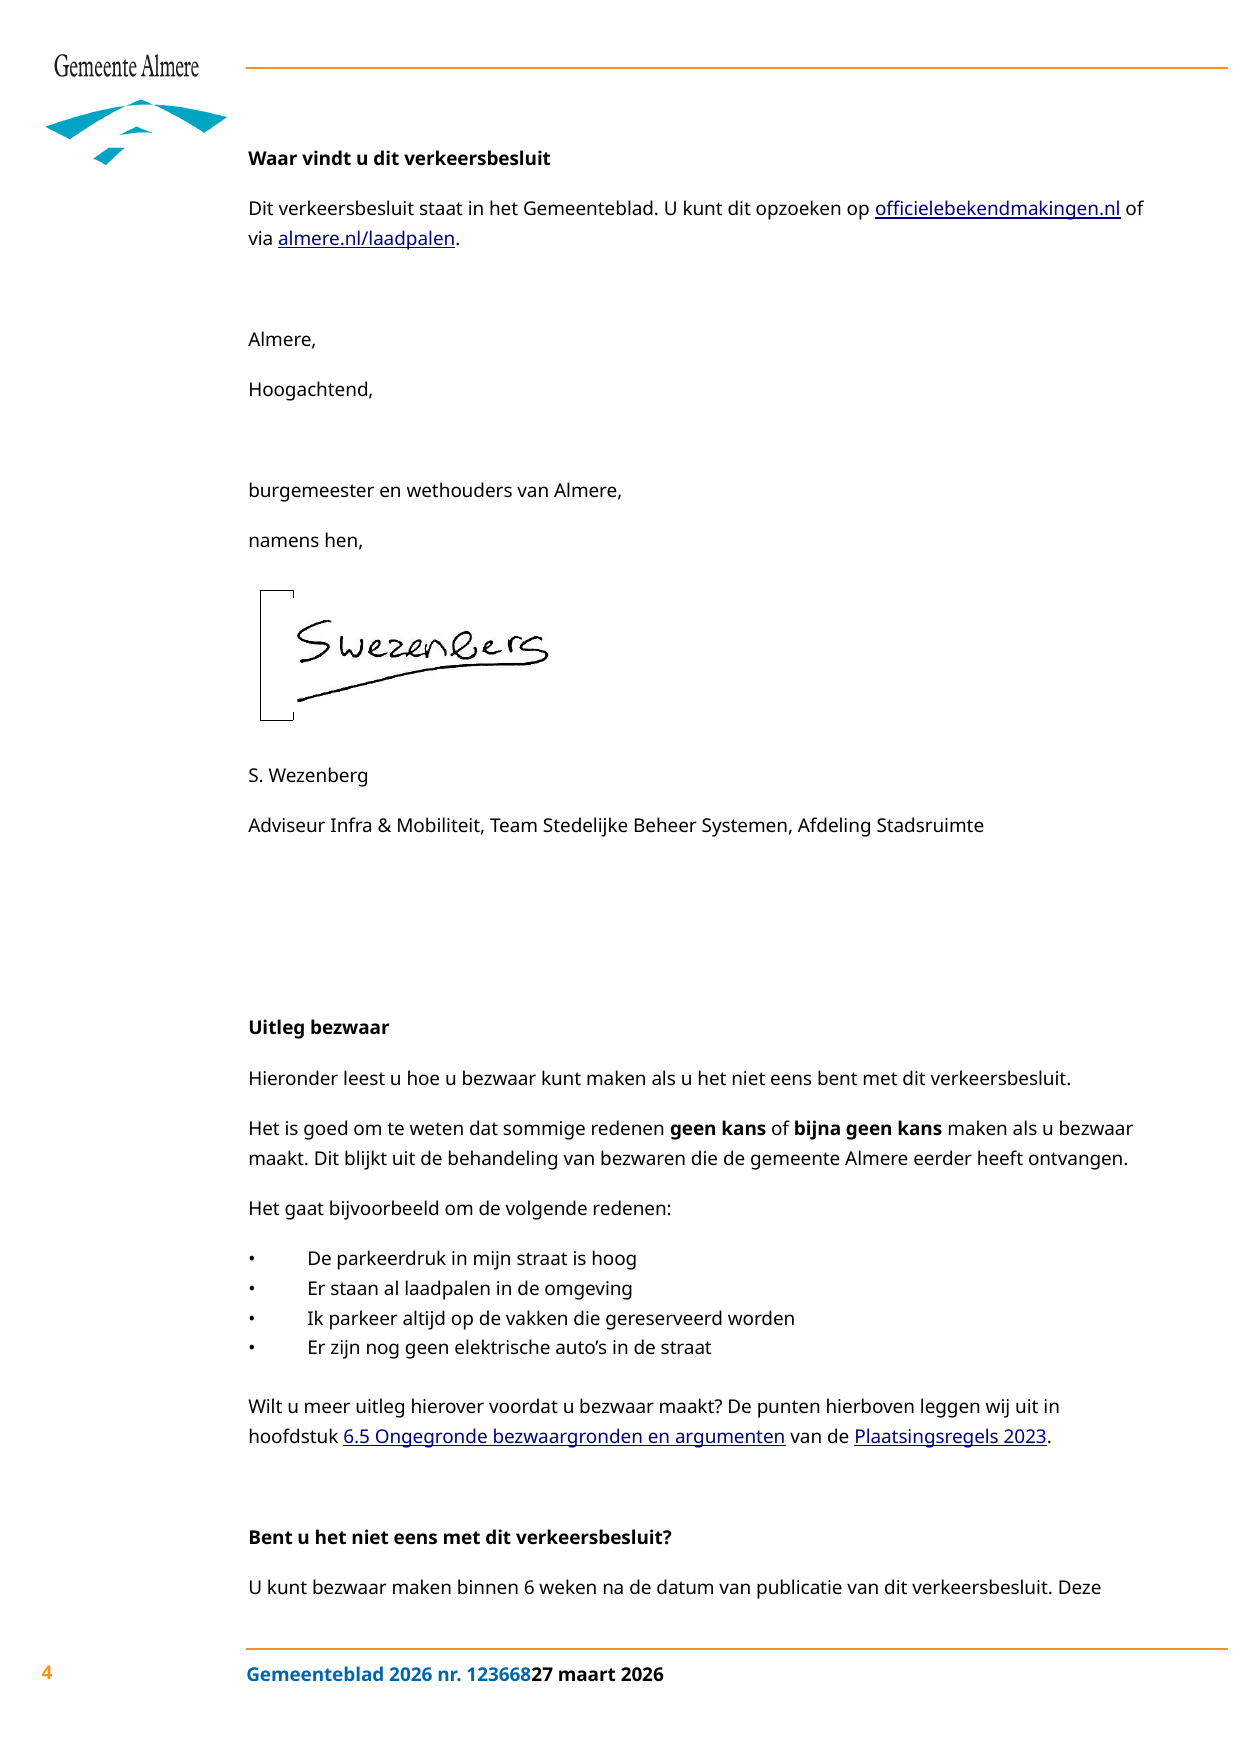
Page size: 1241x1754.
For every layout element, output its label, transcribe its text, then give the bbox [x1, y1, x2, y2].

text Het gaat bijvoorbeeld om de volgende redenen: [248, 1195, 1152, 1221]
picture [268, 598, 576, 712]
text namens hen, [248, 528, 1152, 553]
picture [41, 47, 231, 172]
text Waar vindt u dit verkeersbesluit [248, 145, 1152, 171]
list Er staan al laadpalen in de omgeving [248, 1275, 1152, 1301]
text Bent u het niet eens met dit verkeersbesluit? [248, 1524, 1152, 1550]
text Almere, [248, 326, 1152, 352]
list Er zijn nog geen elektrische auto’s in de straat [248, 1334, 1152, 1360]
text Adviseur Infra & Mobiliteit, Team Stedelijke Beheer Systemen, Afdeling Stadsruimte [248, 813, 1152, 838]
text S. Wezenberg [248, 762, 1152, 788]
text Wilt u meer uitleg hierover voordat u bezwaar maakt? De punten hierboven leggen wij uit in hoofdstuk 6.5 Ongegronde bezwaargronden en argumenten van de Plaatsingsregels 2023. [248, 1393, 1152, 1449]
list Ik parkeer altijd op de vakken die gereserveerd worden [248, 1305, 1152, 1331]
text Hoogachtend, [248, 376, 1152, 402]
text U kunt bezwaar maken binnen 6 weken na de datum van publicatie van dit verkeersbesluit. Deze [248, 1574, 1152, 1600]
text Het is goed om te weten dat sommige redenen geen kans of bijna geen kans maken als u bezwaar maakt. Dit blijkt uit de behandeling van bezwaren die de gemeente Almere eerder heeft ontvangen. [248, 1115, 1152, 1171]
text Uitleg bezwaar [248, 1014, 1152, 1040]
text burgemeester en wethouders van Almere, [248, 477, 1152, 503]
list De parkeerdruk in mijn straat is hoog [248, 1246, 1152, 1271]
text Hieronder leest u hoe u bezwaar kunt maken als u het niet eens bent met dit verkeersbesluit. [248, 1065, 1152, 1091]
text Dit verkeersbesluit staat in het Gemeenteblad. U kunt dit opzoeken op officielebekendmakingen.nl of via almere.nl/laadpalen. [248, 196, 1152, 251]
